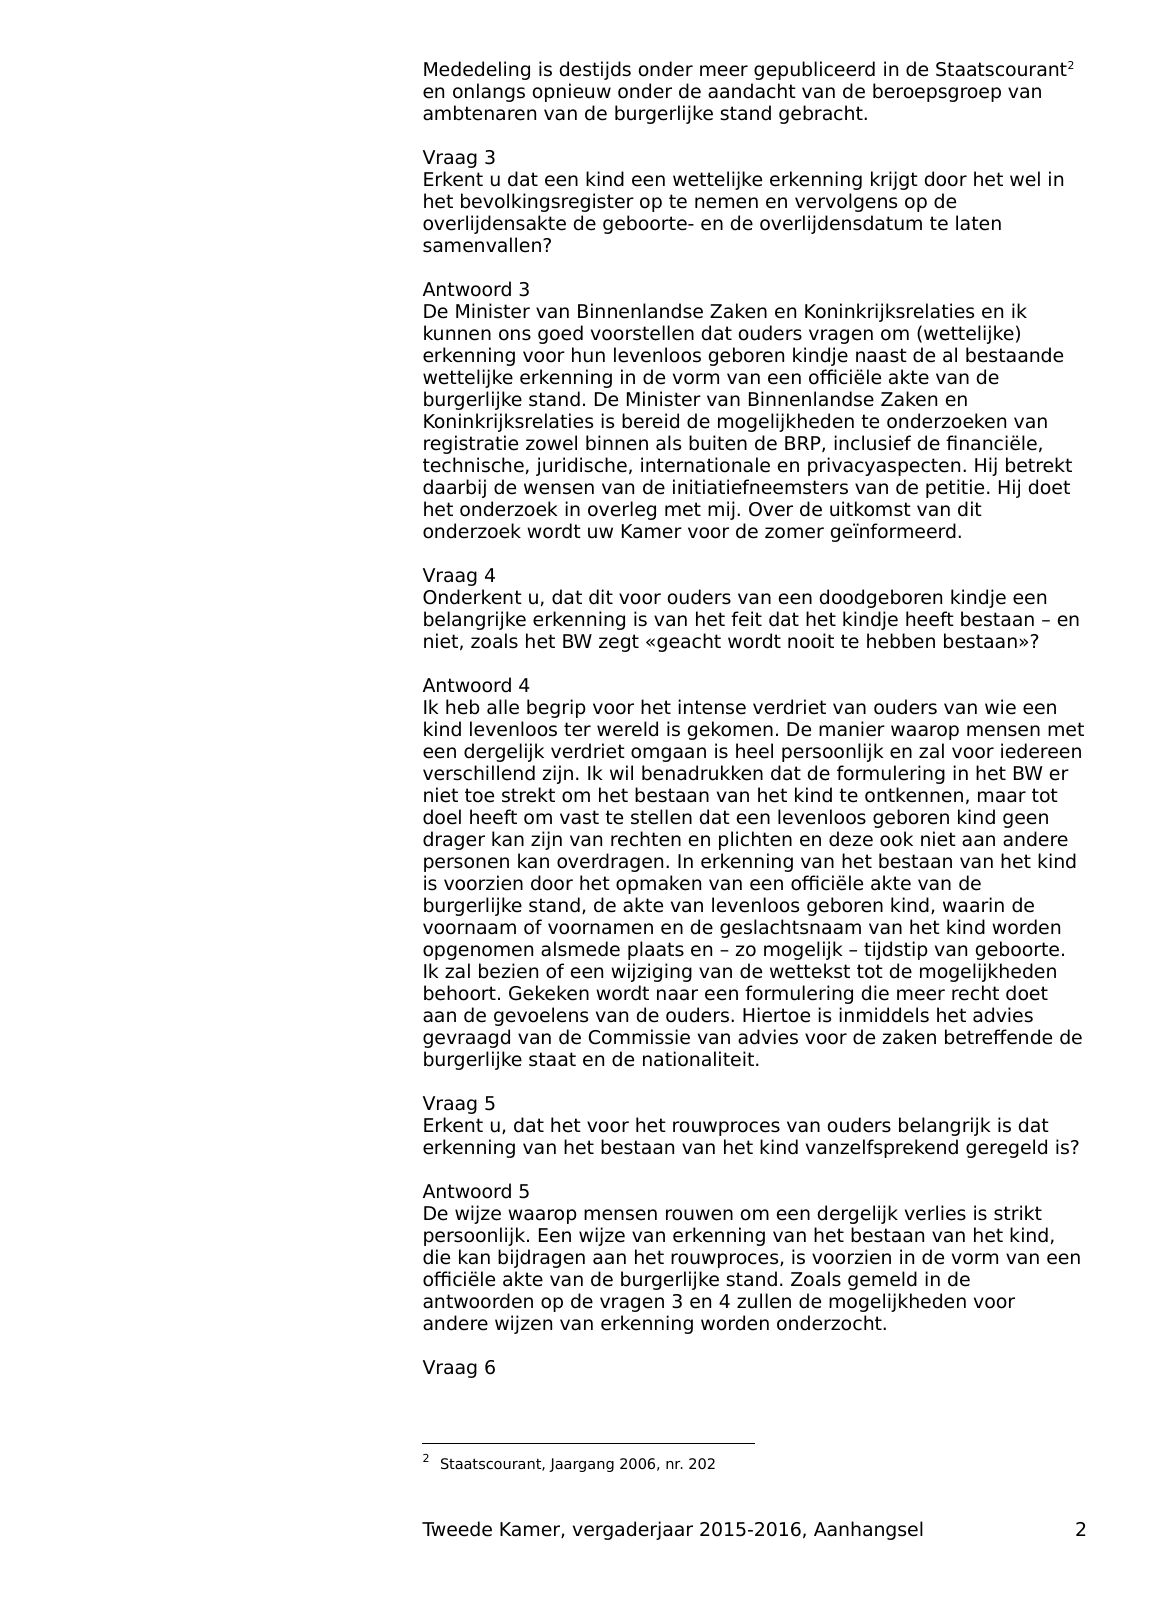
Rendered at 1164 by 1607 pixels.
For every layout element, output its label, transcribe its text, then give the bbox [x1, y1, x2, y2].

text Antwoord 4 [422, 675, 1087, 697]
text Staatscourant, Jaargang 2006, nr. 202 [422, 1452, 1087, 1474]
text Antwoord 5 [422, 1181, 1087, 1203]
text Erkent u, dat het voor het rouwproces van ouders belangrijk is dat erkenning van het bestaan van het kind vanzelfsprekend geregeld is? [422, 1115, 1087, 1159]
text De Minister van Binnenlandse Zaken en Koninkrijksrelaties en ik kunnen ons goed voorstellen dat ouders vragen om (wettelijke) erkenning voor hun levenloos geboren kindje naast de al bestaande wettelijke erkenning in de vorm van een officiële akte van de burgerlijke stand. De Minister van Binnenlandse Zaken en Koninkrijksrelaties is bereid de mogelijkheden te onderzoeken van registratie zowel binnen als buiten de BRP, inclusief de financiële, technische, juridische, internationale en privacyaspecten. Hij betrekt daarbij de wensen van de initiatiefneemsters van de petitie. Hij doet het onderzoek in overleg met mij. Over de uitkomst van dit onderzoek wordt uw Kamer voor de zomer geïnformeerd. [422, 301, 1087, 543]
text Vraag 6 [422, 1357, 1087, 1379]
text Mededeling is destijds onder meer gepubliceerd in de Staatscourant en onlangs opnieuw onder de aandacht van de beroepsgroep van ambtenaren van de burgerlijke stand gebracht. [422, 59, 1087, 125]
text Ik zal bezien of een wijziging van de wettekst tot de mogelijkheden behoort. Gekeken wordt naar een formulering die meer recht doet aan de gevoelens van de ouders. Hiertoe is inmiddels het advies gevraagd van de Commissie van advies voor de zaken betreffende de burgerlijke staat en de nationaliteit. [422, 961, 1087, 1071]
text Vraag 5 [422, 1093, 1087, 1115]
text Ik heb alle begrip voor het intense verdriet van ouders van wie een kind levenloos ter wereld is gekomen. De manier waarop mensen met een dergelijk verdriet omgaan is heel persoonlijk en zal voor iedereen verschillend zijn. Ik wil benadrukken dat de formulering in het BW er niet toe strekt om het bestaan van het kind te ontkennen, maar tot doel heeft om vast te stellen dat een levenloos geboren kind geen drager kan zijn van rechten en plichten en deze ook niet aan andere personen kan overdragen. In erkenning van het bestaan van het kind is voorzien door het opmaken van een officiële akte van de burgerlijke stand, de akte van levenloos geboren kind, waarin de voornaam of voornamen en de geslachtsnaam van het kind worden opgenomen alsmede plaats en – zo mogelijk – tijdstip van geboorte. [422, 697, 1087, 961]
text Vraag 4 [422, 565, 1087, 587]
text Vraag 3 [422, 147, 1087, 169]
text Erkent u dat een kind een wettelijke erkenning krijgt door het wel in het bevolkingsregister op te nemen en vervolgens op de overlijdensakte de geboorte- en de overlijdensdatum te laten samenvallen? [422, 169, 1087, 257]
text De wijze waarop mensen rouwen om een dergelijk verlies is strikt persoonlijk. Een wijze van erkenning van het bestaan van het kind, die kan bijdragen aan het rouwproces, is voorzien in de vorm van een officiële akte van de burgerlijke stand. Zoals gemeld in de antwoorden op de vragen 3 en 4 zullen de mogelijkheden voor andere wijzen van erkenning worden onderzocht. [422, 1203, 1087, 1335]
text Antwoord 3 [422, 279, 1087, 301]
text Onderkent u, dat dit voor ouders van een doodgeboren kindje een belangrijke erkenning is van het feit dat het kindje heeft bestaan – en niet, zoals het BW zegt «geacht wordt nooit te hebben bestaan»? [422, 587, 1087, 653]
